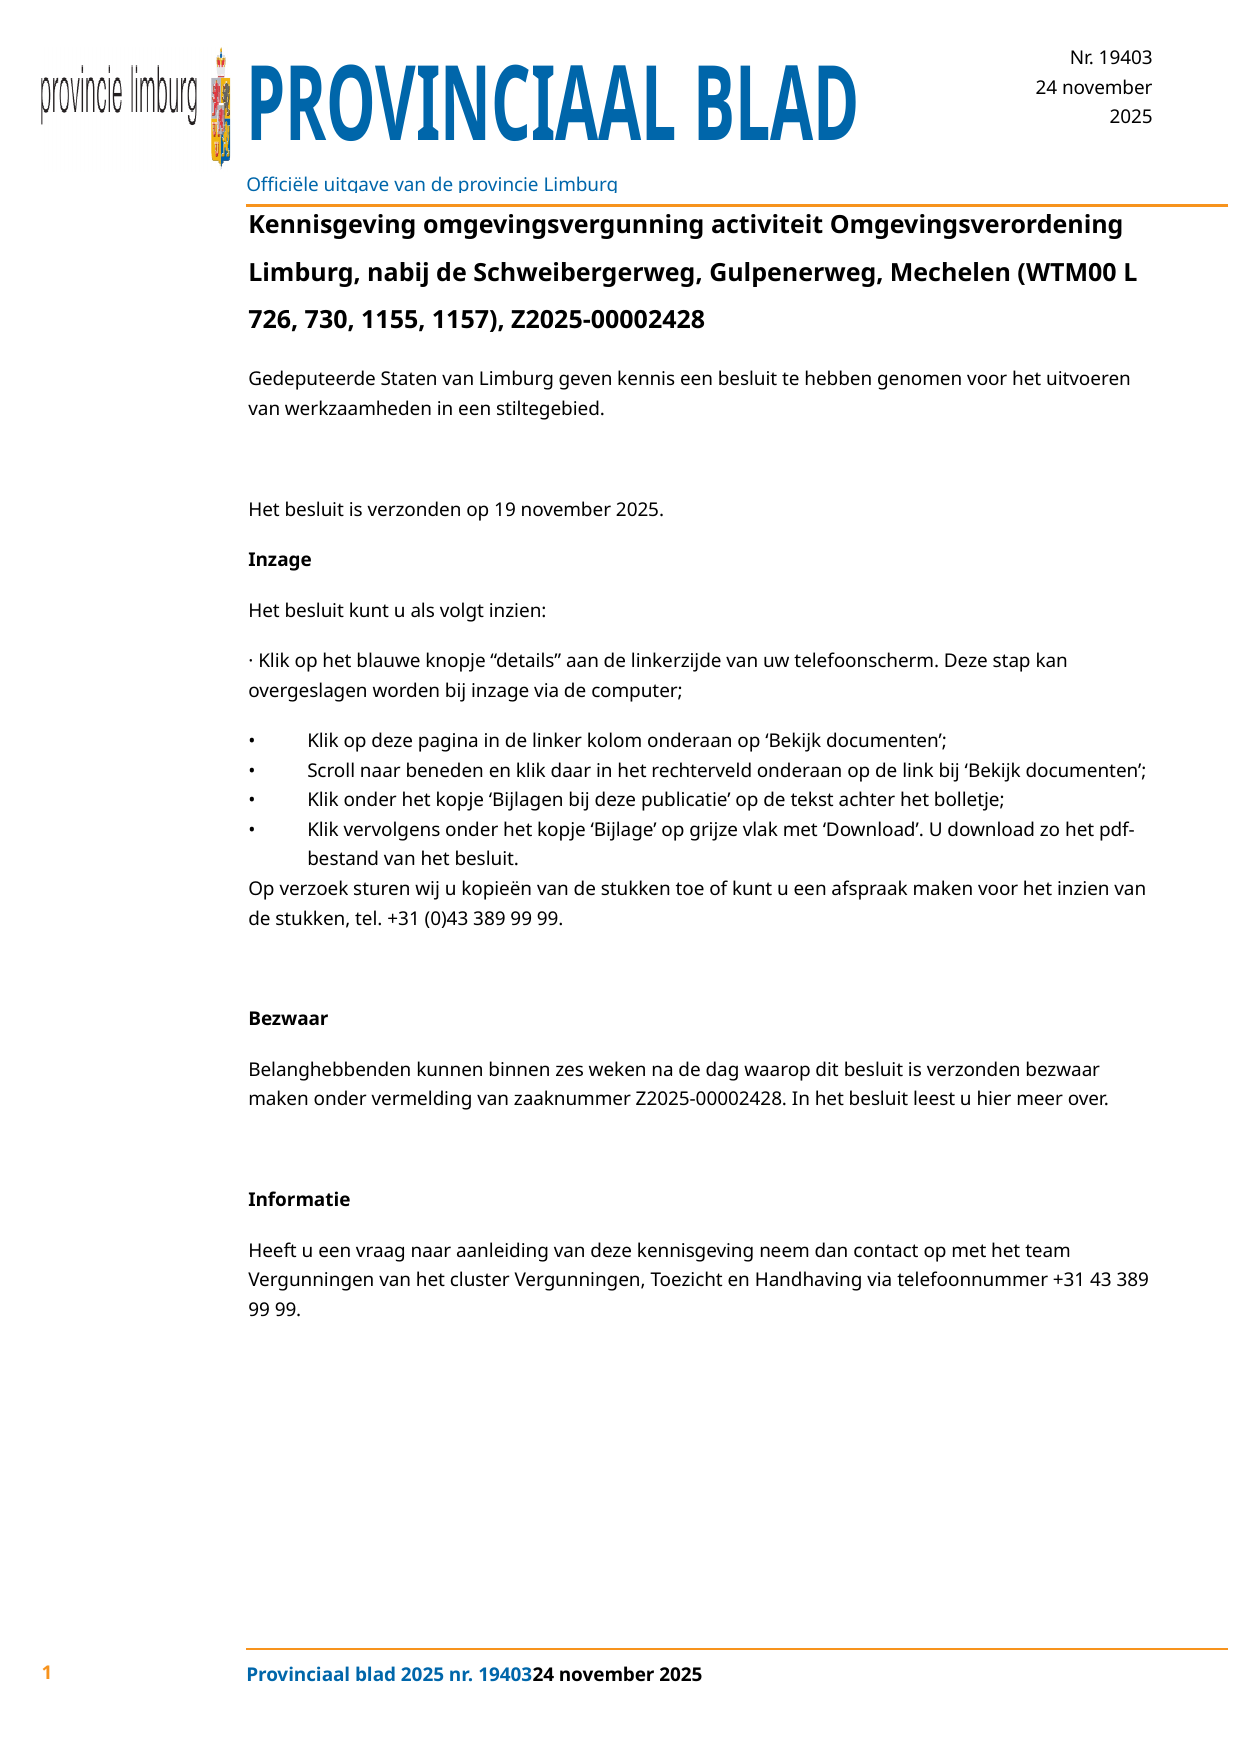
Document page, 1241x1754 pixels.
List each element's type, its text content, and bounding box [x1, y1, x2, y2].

text Gedeputeerde Staten van Limburg geven kennis een besluit te hebben genomen voor het uitvoeren van werkzaamheden in een stiltegebied. [248, 366, 1152, 421]
picture [41, 47, 231, 172]
text Heeft u een vraag naar aanleiding van deze kennisgeving neem dan contact op met het team Vergunningen van het cluster Vergunningen, Toezicht en Handhaving via telefoonnummer +31 43 389 99 99. [248, 1237, 1152, 1322]
list Scroll naar beneden en klik daar in het rechterveld onderaan op de link bij ‘Bekijk documenten’; [248, 757, 1152, 782]
text Het besluit is verzonden op 19 november 2025. [248, 496, 1152, 522]
text Het besluit kunt u als volgt inzien: [248, 597, 1152, 622]
list Klik onder het kopje ‘Bijlagen bij deze publicatie’ op de tekst achter het bolletje; [248, 786, 1152, 812]
text Op verzoek sturen wij u kopieën van de stukken toe of kunt u een afspraak maken voor het inzien van de stukken, tel. +31 (0)43 389 99 99. [248, 875, 1152, 930]
text Inzage [248, 546, 1152, 572]
text Belanghebbenden kunnen binnen zes weken na de dag waarop dit besluit is verzonden bezwaar maken onder vermelding van zaaknummer Z2025-00002428. In het besluit leest u hier meer over. [248, 1056, 1152, 1111]
text Informatie [248, 1186, 1152, 1212]
text · Klik op het blauwe knopje “details” aan de linkerzijde van uw telefoonscherm. Deze stap kan overgeslagen worden bij inzage via de computer; [248, 647, 1152, 702]
text Bezwaar [248, 1006, 1152, 1031]
list Klik vervolgens onder het kopje ‘Bijlage’ op grijze vlak met ‘Download’. U download zo het pdf-bestand van het besluit. [248, 816, 1152, 871]
list Klik op deze pagina in de linker kolom onderaan op ‘Bekijk documenten’; [248, 727, 1152, 753]
text Kennisgeving omgevingsvergunning activiteit Omgevingsverordening Limburg, nabij de Schweibergerweg, Gulpenerweg, Mechelen (WTM00 L 726, 730, 1155, 1157), Z2025-00002428 [248, 207, 1152, 336]
